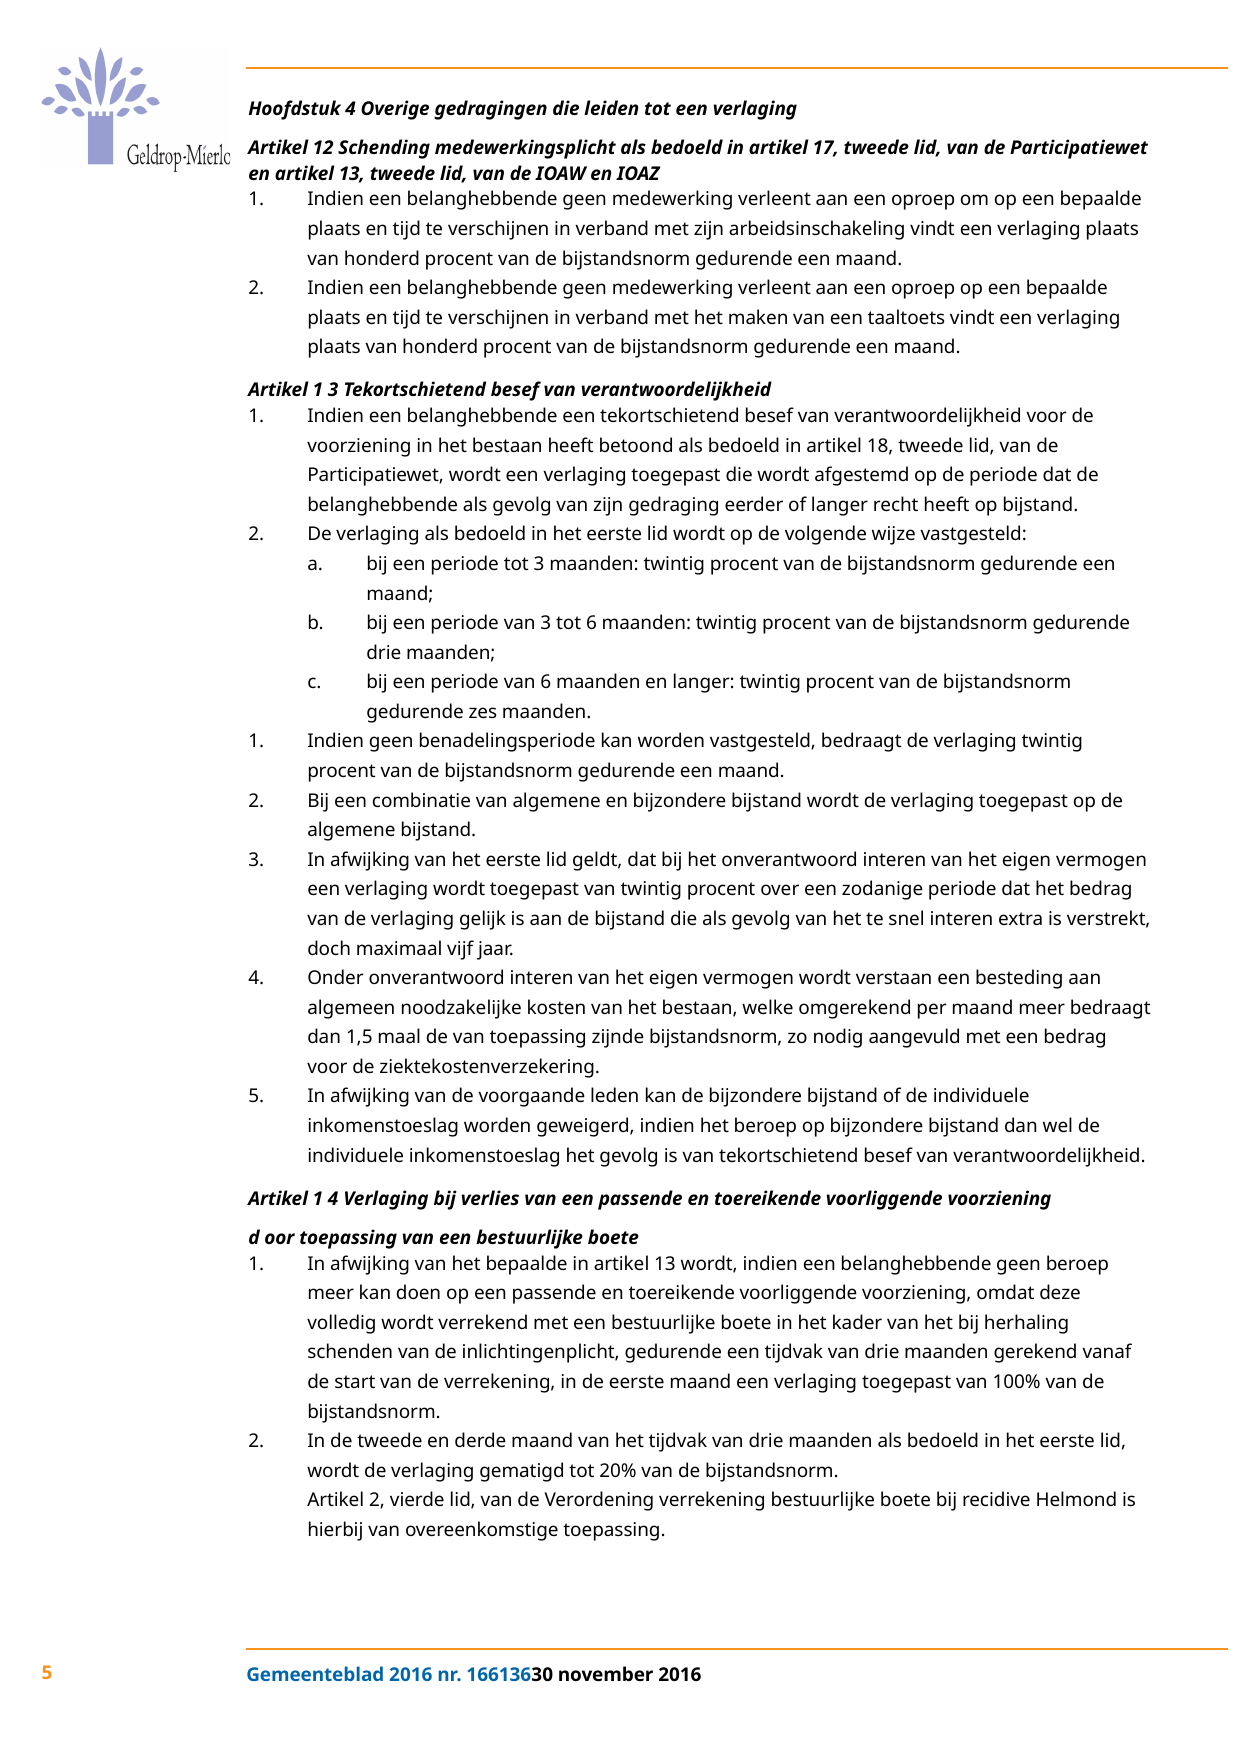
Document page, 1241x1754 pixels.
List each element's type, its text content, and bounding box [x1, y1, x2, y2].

text d oor toepassing van een bestuurlijke boete [248, 1224, 1152, 1250]
list De verlaging als bedoeld in het eerste lid wordt op de volgende wijze vastgesteld: [248, 521, 1152, 546]
list bij een periode van 6 maanden en langer: twintig procent van de bijstandsnorm gedurende zes maanden. [307, 668, 1152, 724]
list In de tweede en derde maand van het tijdvak van drie maanden als bedoeld in het eerste lid, wordt de verlaging gematigd tot 20% van de bijstandsnorm. [248, 1427, 1152, 1483]
list In afwijking van de voorgaande leden kan de bijzondere bijstand of de individuele inkomenstoeslag worden geweigerd, indien het beroep op bijzondere bijstand dan wel de individuele inkomenstoeslag het gevolg is van tekortschietend besef van verantwoordelijkheid. [248, 1083, 1152, 1168]
picture [41, 47, 231, 172]
list Bij een combinatie van algemene en bijzondere bijstand wordt de verlaging toegepast op de algemene bijstand. [248, 787, 1152, 842]
list bij een periode tot 3 maanden: twintig procent van de bijstandsnorm gedurende een maand; [307, 550, 1152, 606]
list Indien een belanghebbende geen medewerking verleent aan een oproep op een bepaalde plaats en tijd te verschijnen in verband met het maken van een taaltoets vindt een verlaging plaats van honderd procent van de bijstandsnorm gedurende een maand. [248, 274, 1152, 359]
text Artikel 1 4 Verlaging bij verlies van een passende en toereikende voorliggende voorziening [248, 1185, 1152, 1211]
list Artikel 2, vierde lid, van de Verordening verrekening bestuurlijke boete bij recidive Helmond is hierbij van overeenkomstige toepassing. [248, 1487, 1152, 1542]
list In afwijking van het eerste lid geldt, dat bij het onverantwoord interen van het eigen vermogen een verlaging wordt toegepast van twintig procent over een zodanige periode dat het bedrag van de verlaging gelijk is aan de bijstand die als gevolg van het te snel interen extra is verstrekt, doch maximaal vijf jaar. [248, 846, 1152, 961]
text Hoofdstuk 4 Overige gedragingen die leiden tot een verlaging [248, 95, 1152, 121]
list Indien geen benadelingsperiode kan worden vastgesteld, bedraagt de verlaging twintig procent van de bijstandsnorm gedurende een maand. [248, 728, 1152, 783]
list bij een periode van 3 tot 6 maanden: twintig procent van de bijstandsnorm gedurende drie maanden; [307, 609, 1152, 665]
list Indien een belanghebbende geen medewerking verleent aan een oproep om op een bepaalde plaats en tijd te verschijnen in verband met zijn arbeidsinschakeling vindt een verlaging plaats van honderd procent van de bijstandsnorm gedurende een maand. [248, 186, 1152, 270]
list Onder onverantwoord interen van het eigen vermogen wordt verstaan een besteding aan algemeen noodzakelijke kosten van het bestaan, welke omgerekend per maand meer bedraagt dan 1,5 maal de van toepassing zijnde bijstandsnorm, zo nodig aangevuld met een bedrag voor de ziektekostenverzekering. [248, 964, 1152, 1079]
text Artikel 1 3 Tekortschietend besef van verantwoordelijkheid [248, 377, 1152, 402]
list Indien een belanghebbende een tekortschietend besef van verantwoordelijkheid voor de voorziening in het bestaan heeft betoond als bedoeld in artikel 18, tweede lid, van de Participatiewet, wordt een verlaging toegepast die wordt afgestemd op de periode dat de belanghebbende als gevolg van zijn gedraging eerder of langer recht heeft op bijstand. [248, 402, 1152, 517]
text Artikel 12 Schending medewerkingsplicht als bedoeld in artikel 17, tweede lid, van de Participatiewet en artikel 13, tweede lid, van de IOAW en IOAZ [248, 134, 1152, 186]
list In afwijking van het bepaalde in artikel 13 wordt, indien een belanghebbende geen beroep meer kan doen op een passende en toereikende voorliggende voorziening, omdat deze volledig wordt verrekend met een bestuurlijke boete in het kader van het bij herhaling schenden van de inlichtingenplicht, gedurende een tijdvak van drie maanden gerekend vanaf de start van de verrekening, in de eerste maand een verlaging toegepast van 100% van de bijstandsnorm. [248, 1250, 1152, 1424]
